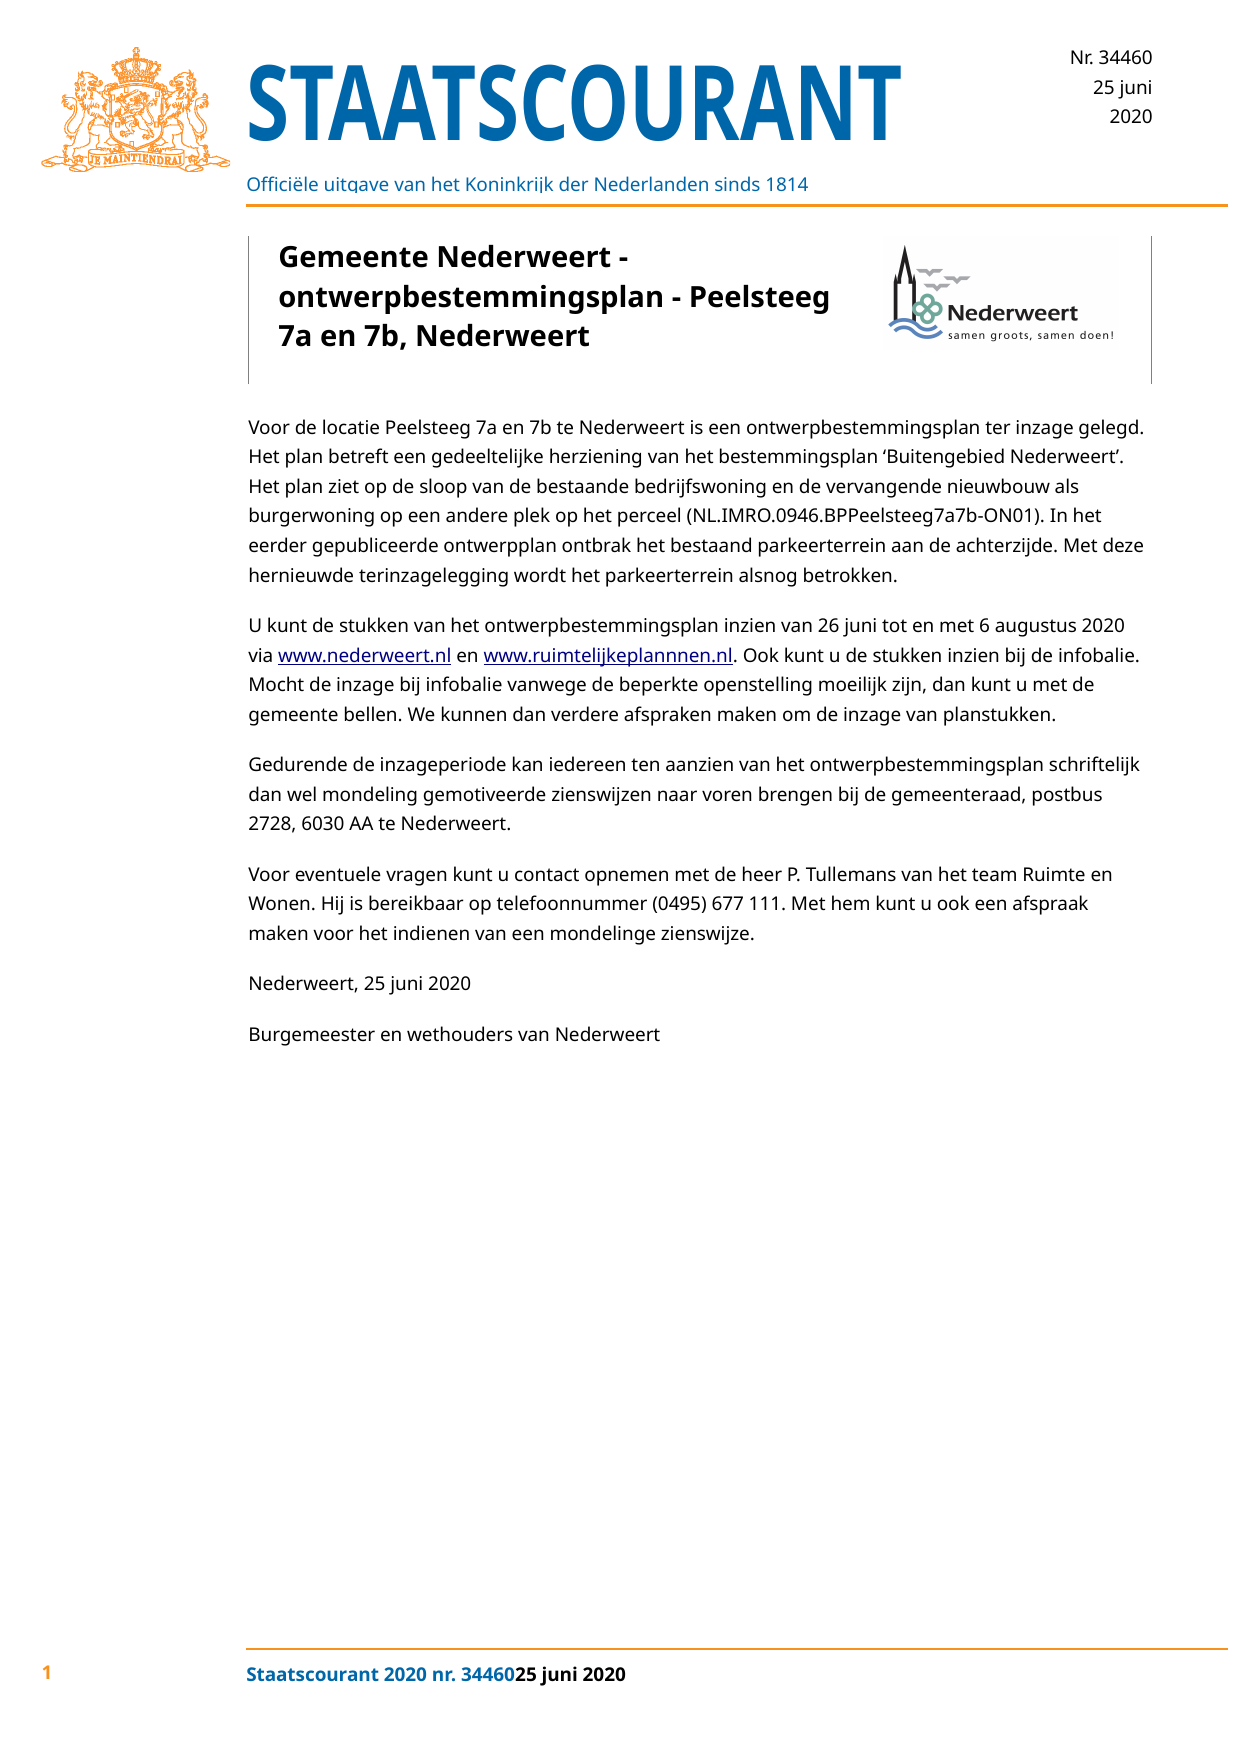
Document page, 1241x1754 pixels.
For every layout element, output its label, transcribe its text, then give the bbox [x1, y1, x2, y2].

table_header Gemeente Nederweert - ontwerpbestemmingsplan - Peelsteeg 7a en 7b, Nederweert [249, 236, 850, 384]
text Nederweert, 25 juni 2020 [248, 971, 1152, 996]
text Voor de locatie Peelsteeg 7a en 7b te Nederweert is een ontwerpbestemmingsplan ter inzage gelegd. Het plan betreft een gedeeltelijke herziening van het bestemmingsplan ‘Buitengebied Nederweert’. Het plan ziet op de sloop van de bestaande bedrijfswoning en de vervangende nieuwbouw als burgerwoning op een andere plek op het perceel (NL.IMRO.0946.BPPeelsteeg7a7b-ON01). In het eerder gepubliceerde ontwerpplan ontbrak het bestaand parkeerterrein aan de achterzijde. Met deze hernieuwde terinzagelegging wordt het parkeerterrein alsnog betrokken. [248, 414, 1152, 588]
text Voor eventuele vragen kunt u contact opnemen met de heer P. Tullemans van het team Ruimte en Wonen. Hij is bereikbaar op telefoonnummer (0495) 677 111. Met hem kunt u ook een afspraak maken voor het indienen van een mondelinge zienswijze. [248, 861, 1152, 946]
picture [41, 47, 231, 172]
table_header [850, 236, 1151, 384]
text U kunt de stukken van het ontwerpbestemmingsplan inzien van 26 juni tot en met 6 augustus 2020 via www.nederweert.nl en www.ruimtelijkeplannnen.nl. Ook kunt u de stukken inzien bij de infobalie. Mocht de inzage bij infobalie vanwege de beperkte openstelling moeilijk zijn, dan kunt u met de gemeente bellen. We kunnen dan verdere afspraken maken om de inzage van planstukken. [248, 612, 1152, 727]
text Gedurende de inzageperiode kan iedereen ten aanzien van het ontwerpbestemmingsplan schriftelijk dan wel mondeling gemotiveerde zienswijzen naar voren brengen bij de gemeenteraad, postbus 2728, 6030 AA te Nederweert. [248, 751, 1152, 836]
text Burgemeester en wethouders van Nederweert [248, 1021, 1152, 1047]
picture [882, 236, 1119, 350]
